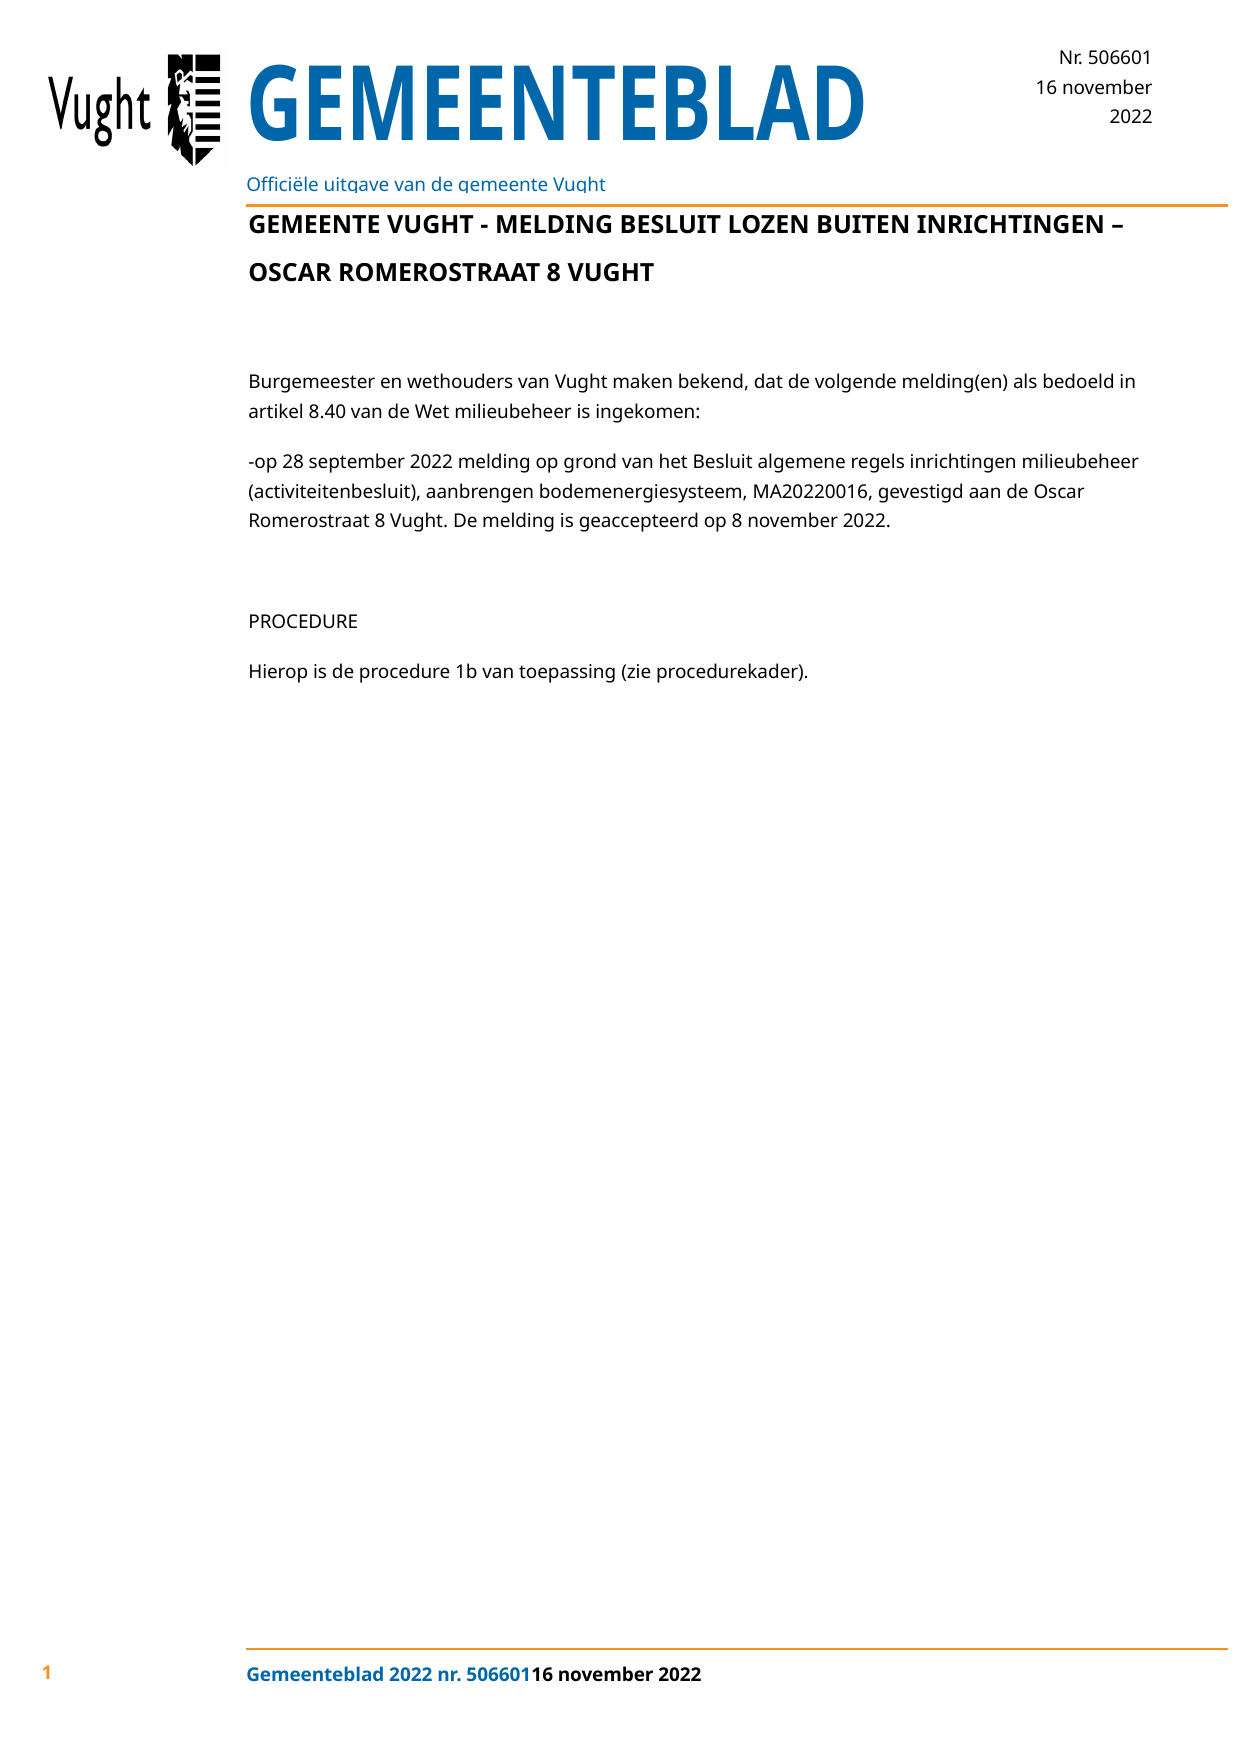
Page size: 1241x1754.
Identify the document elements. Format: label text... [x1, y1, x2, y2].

text GEMEENTE VUGHT - MELDING BESLUIT LOZEN BUITEN INRICHTINGEN – OSCAR ROMEROSTRAAT 8 VUGHT [248, 207, 1152, 288]
text Hierop is de procedure 1b van toepassing (zie procedurekader). [248, 659, 1152, 684]
picture [41, 47, 231, 172]
text PROCEDURE [248, 608, 1152, 634]
text -op 28 september 2022 melding op grond van het Besluit algemene regels inrichtingen milieubeheer (activiteitenbesluit), aanbrengen bodemenergiesysteem, MA20220016, gevestigd aan de Oscar Romerostraat 8 Vught. De melding is geaccepteerd op 8 november 2022. [248, 448, 1152, 533]
text Burgemeester en wethouders van Vught maken bekend, dat de volgende melding(en) als bedoeld in artikel 8.40 van de Wet milieubeheer is ingekomen: [248, 368, 1152, 424]
